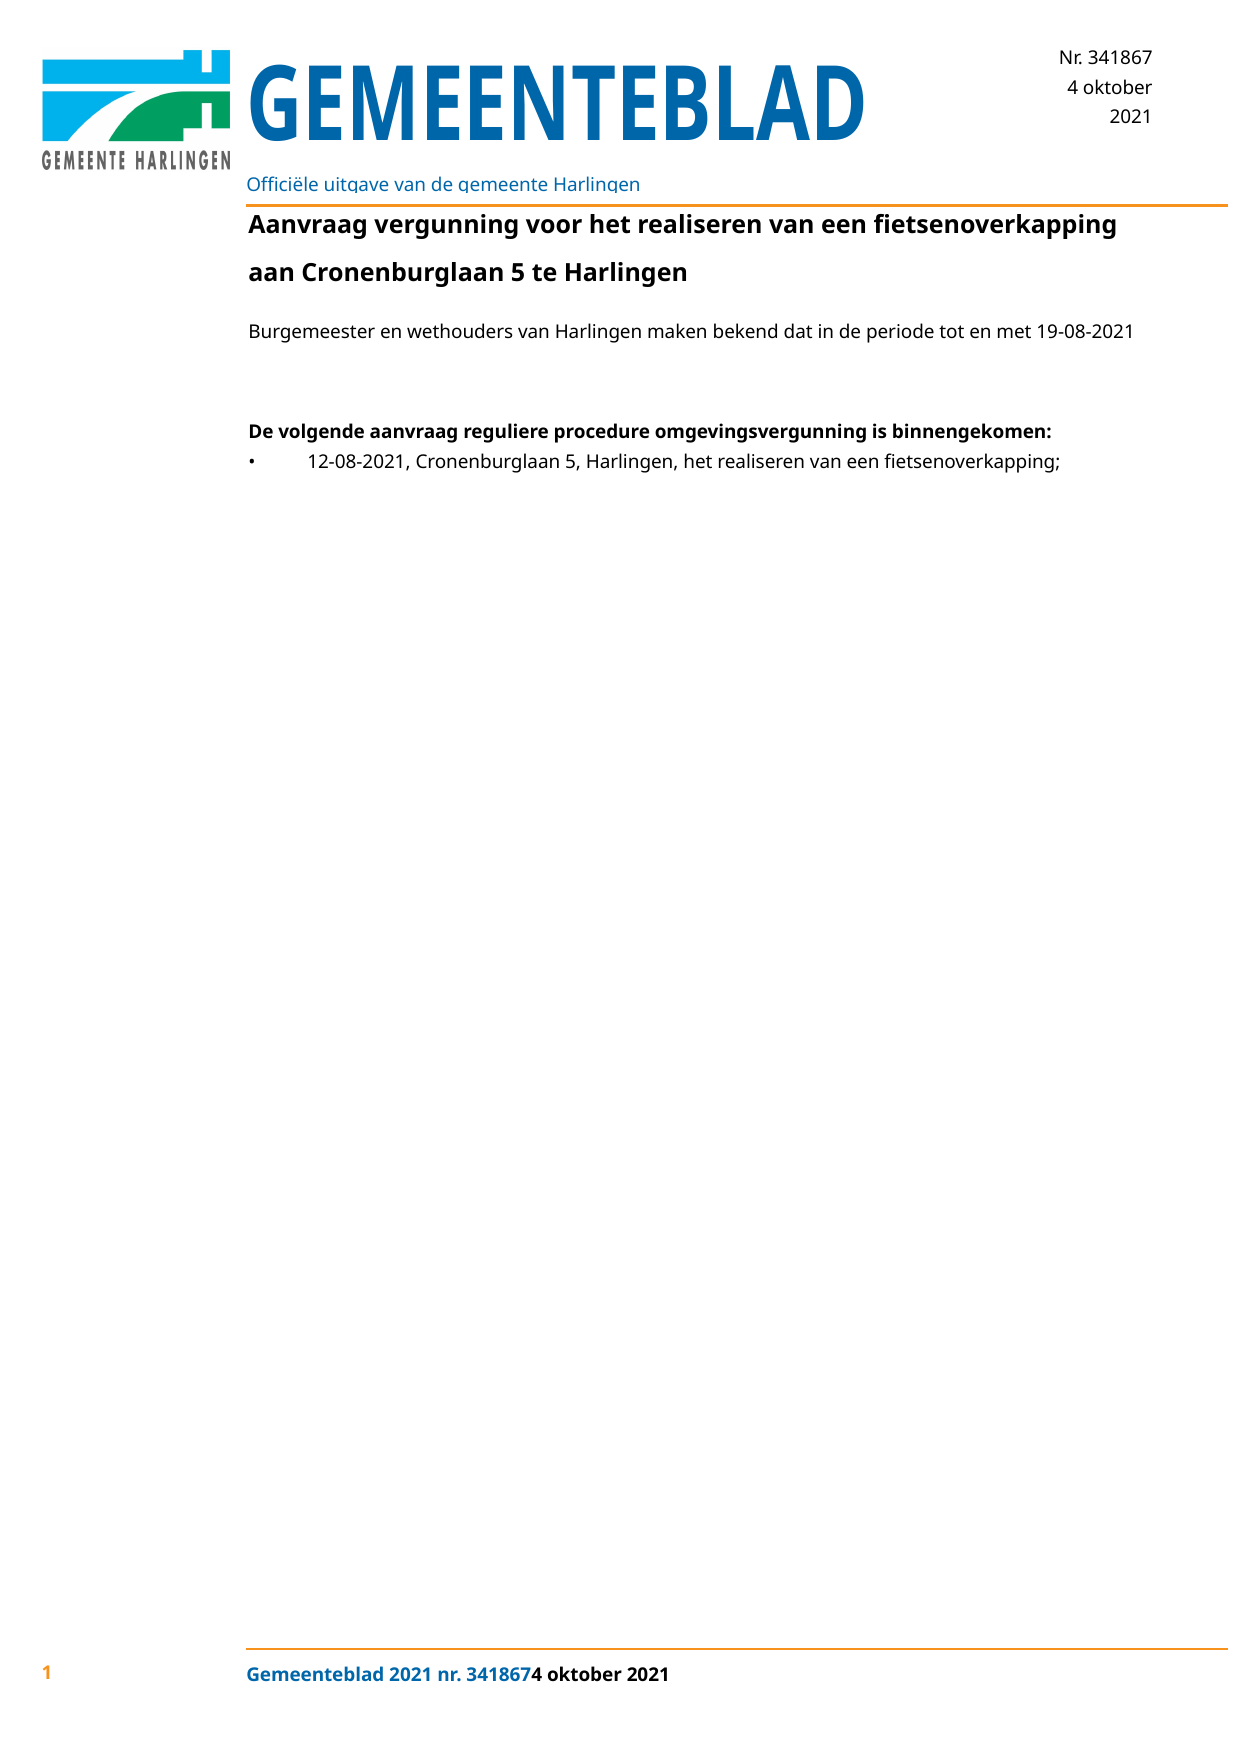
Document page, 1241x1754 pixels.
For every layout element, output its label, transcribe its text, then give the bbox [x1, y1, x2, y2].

text Aanvraag vergunning voor het realiseren van een fietsenoverkapping aan Cronenburglaan 5 te Harlingen [248, 207, 1152, 288]
text De volgende aanvraag reguliere procedure omgevingsvergunning is binnengekomen: [248, 419, 1152, 444]
list 12-08-2021, Cronenburglaan 5, Harlingen, het realiseren van een fietsenoverkapping; [248, 448, 1152, 474]
text Burgemeester en wethouders van Harlingen maken bekend dat in de periode tot en met 19-08-2021 [248, 318, 1152, 344]
picture [41, 47, 231, 172]
